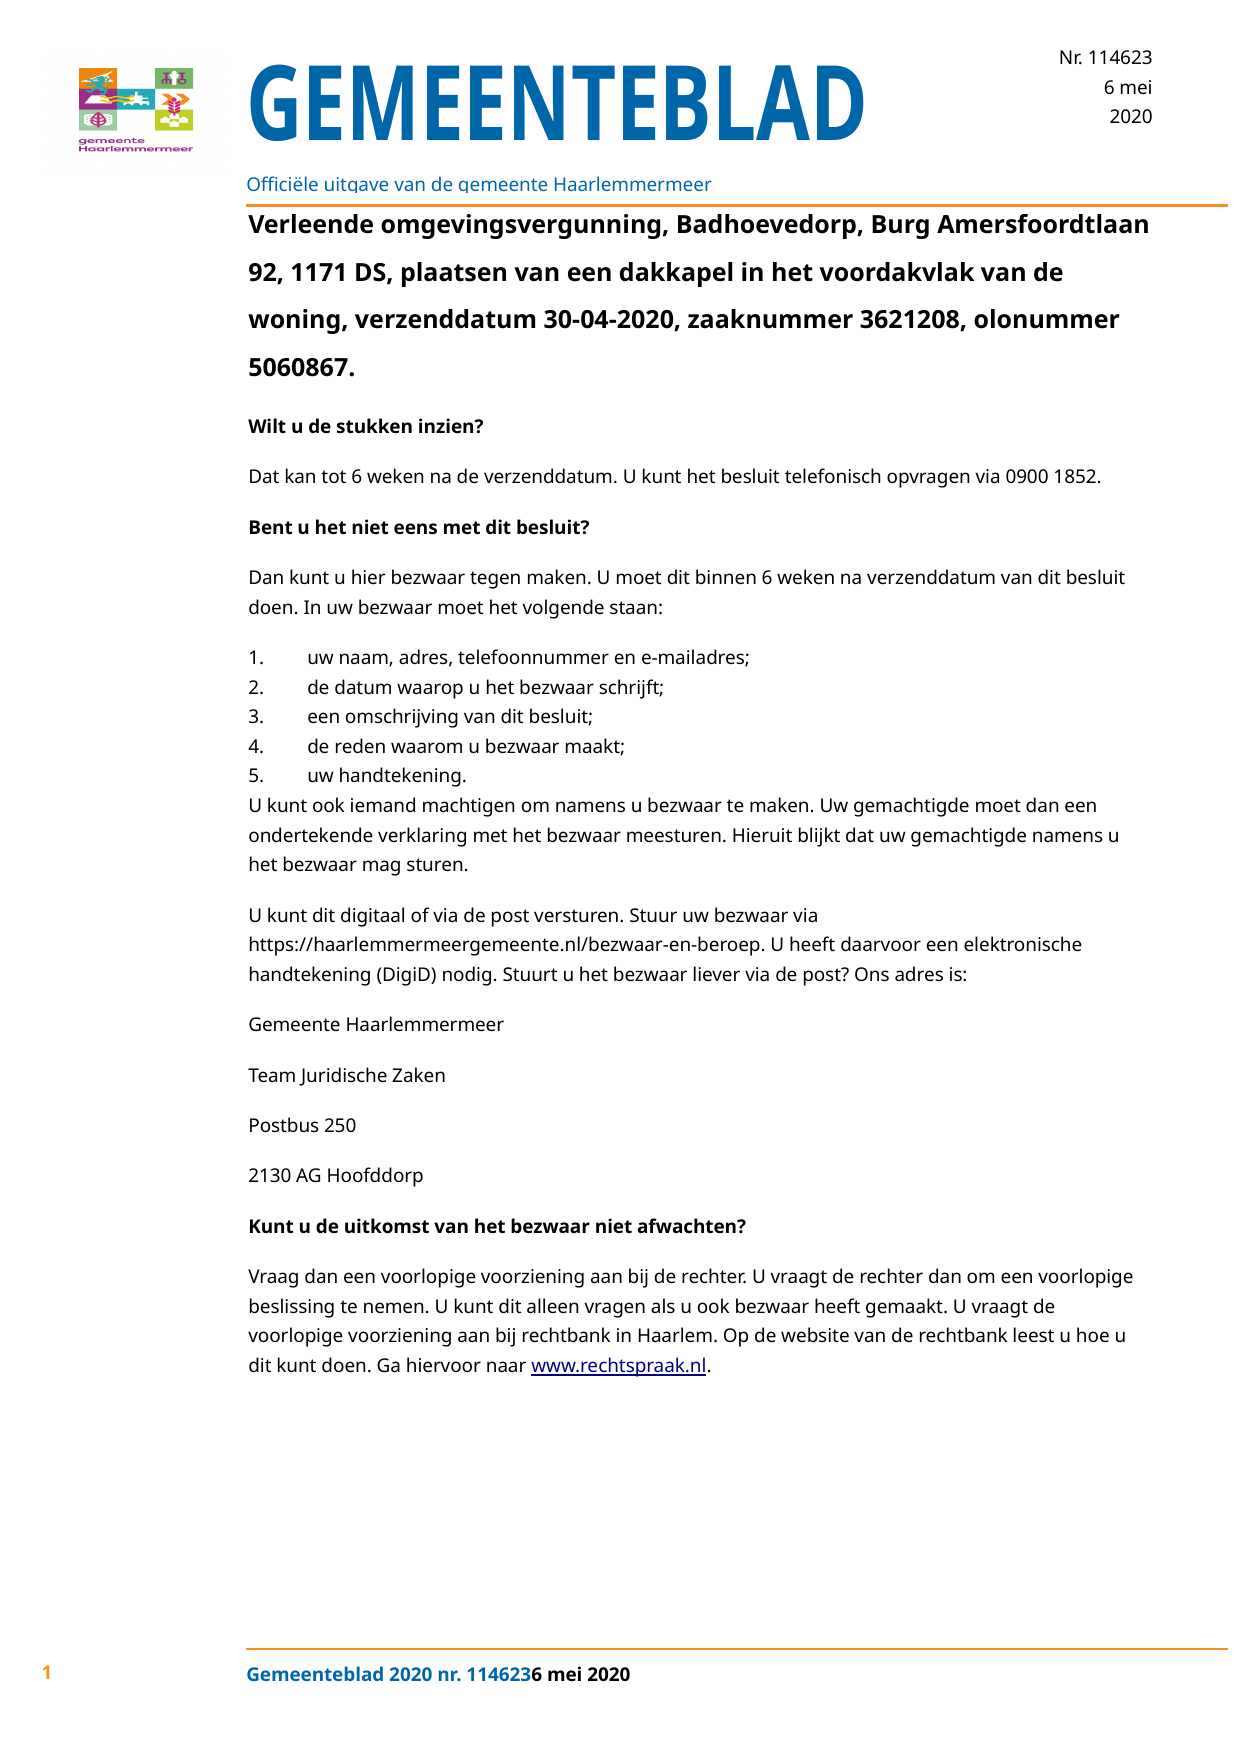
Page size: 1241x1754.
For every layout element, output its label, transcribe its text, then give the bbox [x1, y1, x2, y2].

text Dan kunt u hier bezwaar tegen maken. U moet dit binnen 6 weken na verzenddatum van dit besluit doen. In uw bezwaar moet het volgende staan: [248, 564, 1152, 620]
text Gemeente Haarlemmermeer [248, 1011, 1152, 1037]
picture [41, 47, 231, 172]
list de datum waarop u het bezwaar schrijft; [248, 674, 1152, 700]
list uw handtekening. [248, 763, 1152, 788]
text Wilt u de stukken inzien? [248, 413, 1152, 439]
list uw naam, adres, telefoonnummer en e-mailadres; [248, 644, 1152, 670]
text U kunt dit digitaal of via de post versturen. Stuur uw bezwaar via https://haarlemmermeergemeente.nl/bezwaar-en-beroep. U heeft daarvoor een elektronische handtekening (DigiD) nodig. Stuurt u het bezwaar liever via de post? Ons adres is: [248, 902, 1152, 987]
list de reden waarom u bezwaar maakt; [248, 733, 1152, 759]
text Verleende omgevingsvergunning, Badhoevedorp, Burg Amersfoordtlaan 92, 1171 DS, plaatsen van een dakkapel in het voordakvlak van de woning, verzenddatum 30-04-2020, zaaknummer 3621208, olonummer 5060867. [248, 207, 1152, 384]
text Bent u het niet eens met dit besluit? [248, 514, 1152, 540]
list een omschrijving van dit besluit; [248, 703, 1152, 729]
text Kunt u de uitkomst van het bezwaar niet afwachten? [248, 1213, 1152, 1239]
text Postbus 250 [248, 1112, 1152, 1138]
text Vraag dan een voorlopige voorziening aan bij de rechter. U vraagt de rechter dan om een voorlopige beslissing te nemen. U kunt dit alleen vragen als u ook bezwaar heeft gemaakt. U vraagt de voorlopige voorziening aan bij rechtbank in Haarlem. Op de website van de rechtbank leest u hoe u dit kunt doen. Ga hiervoor naar www.rechtspraak.nl. [248, 1263, 1152, 1378]
text U kunt ook iemand machtigen om namens u bezwaar te maken. Uw gemachtigde moet dan een ondertekende verklaring met het bezwaar meesturen. Hieruit blijkt dat uw gemachtigde namens u het bezwaar mag sturen. [248, 792, 1152, 877]
text 2130 AG Hoofddorp [248, 1163, 1152, 1188]
text Team Juridische Zaken [248, 1062, 1152, 1088]
text Dat kan tot 6 weken na de verzenddatum. U kunt het besluit telefonisch opvragen via 0900 1852. [248, 463, 1152, 489]
